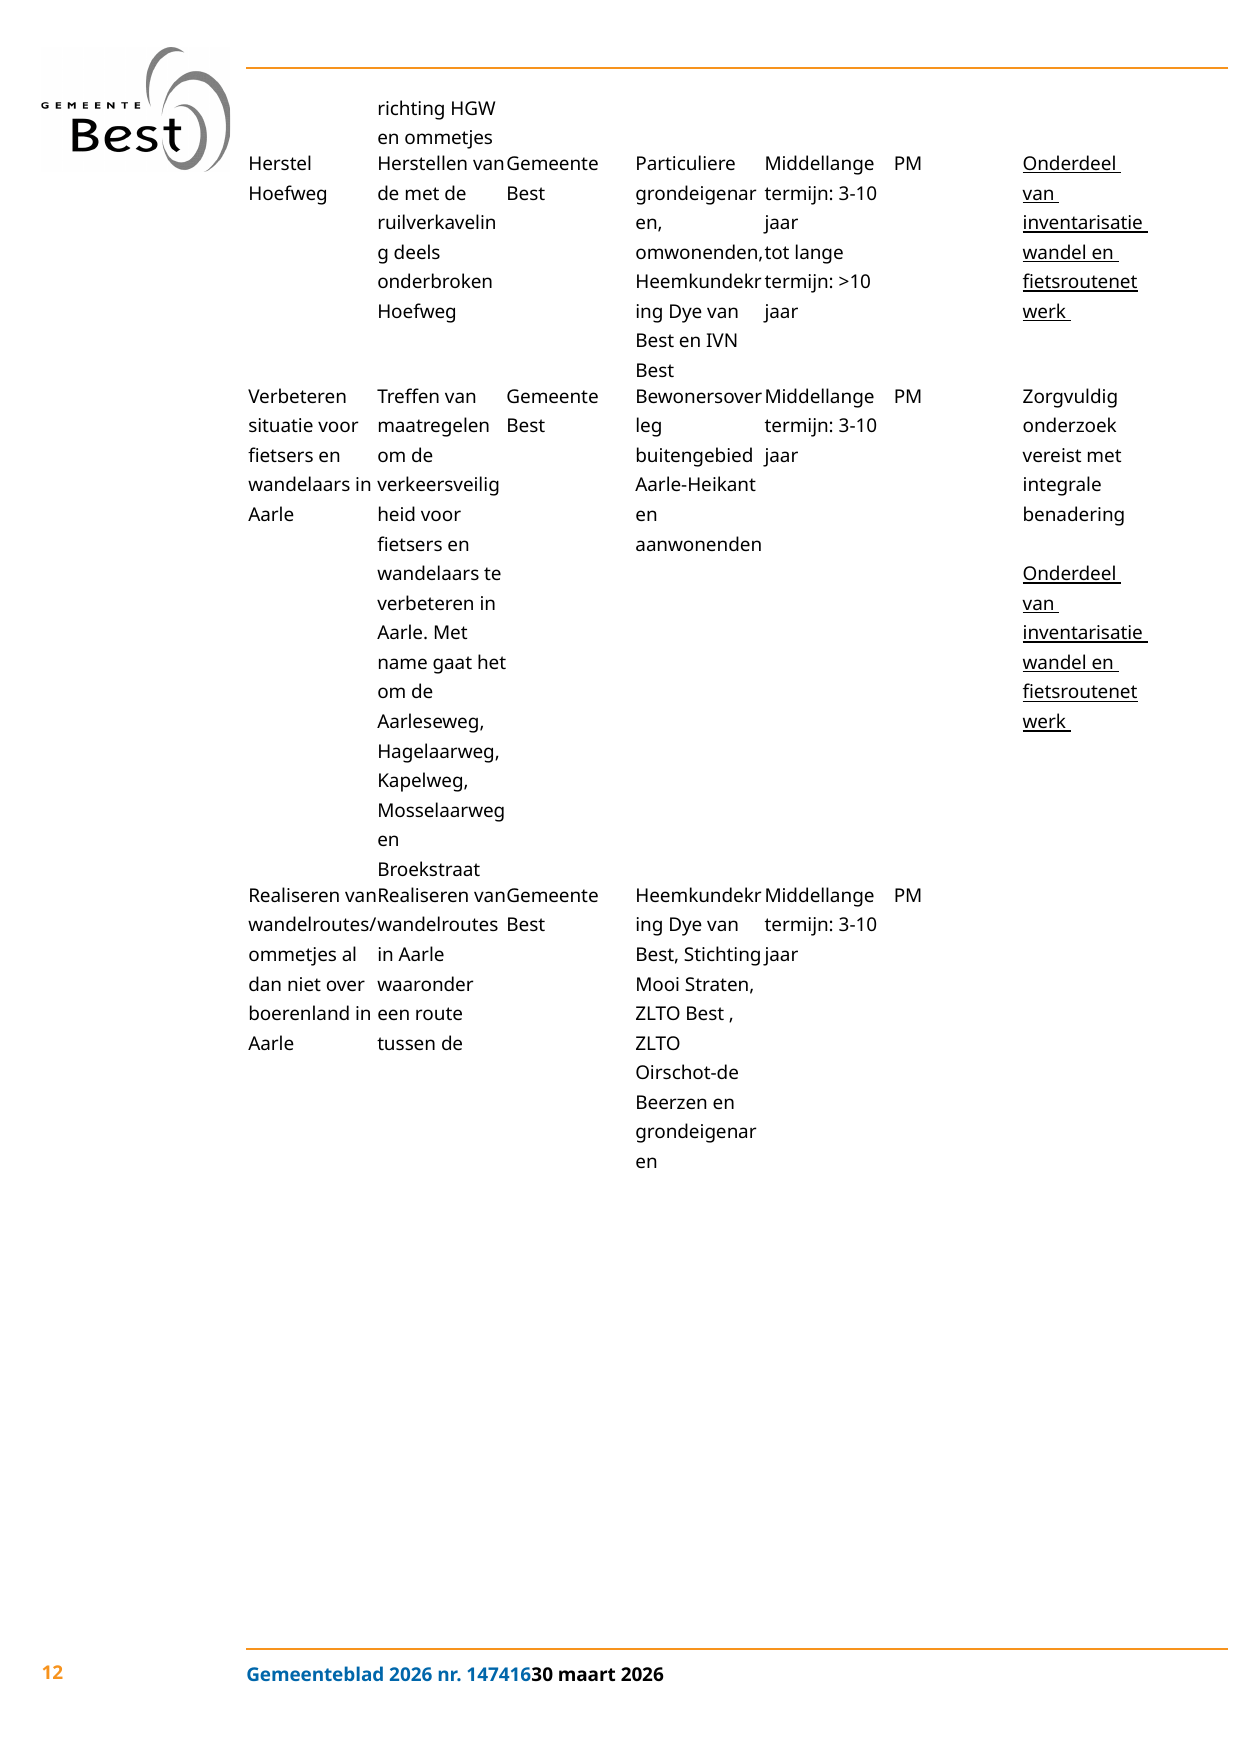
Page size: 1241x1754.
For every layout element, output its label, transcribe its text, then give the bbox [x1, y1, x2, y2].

table_cell Bewonersoverleg buitengebied Aarle-Heikant en aanwonenden [635, 383, 764, 882]
table_cell [635, 95, 764, 150]
table_cell [506, 95, 635, 150]
table_cell [894, 95, 1022, 150]
table_cell [248, 95, 377, 150]
table_cell [1023, 882, 1152, 1174]
table_cell Verbeteren situatie voor fietsers en wandelaars in Aarle [248, 383, 377, 882]
table_cell Treffen van maatregelen om de verkeersveiligheid voor fietsers en wandelaars te verbeteren in Aarle. Met name gaat het om de Aarleseweg, Hagelaarweg, Kapelweg, Mosselaarweg en Broekstraat [377, 383, 506, 882]
table_cell Onderdeel van inventarisatie wandel en fietsroutenetwerk [1023, 150, 1152, 383]
table_cell Zorgvuldig onderzoek vereist met integrale benadering Onderdeel van inventarisatie wandel en fietsroutenetwerk [1023, 383, 1152, 882]
table_cell Realiseren van wandelroutes in Aarle waaronder een route tussen de [377, 882, 506, 1174]
picture [41, 47, 231, 172]
table_cell Middellange termijn: 3-10 jaar [764, 882, 893, 1174]
table_cell Gemeente Best [506, 882, 635, 1174]
table_cell Particuliere grondeigenaren, omwonenden, Heemkundekring Dye van Best en IVN Best [635, 150, 764, 383]
table_cell [764, 95, 893, 150]
table_cell richting HGW en ommetjes [377, 95, 506, 150]
table_cell Gemeente Best [506, 150, 635, 383]
table_cell Middellange termijn: 3-10 jaar [764, 383, 893, 882]
table_cell Herstellen van de met de ruilverkaveling deels onderbroken Hoefweg [377, 150, 506, 383]
table_cell Gemeente Best [506, 383, 635, 882]
table_cell [1023, 95, 1152, 150]
table_cell PM [894, 882, 1022, 1174]
table_cell Middellange termijn: 3-10 jaar tot lange termijn: >10 jaar [764, 150, 893, 383]
table_cell Heemkundekring Dye van Best, Stichting Mooi Straten, ZLTO Best , ZLTO Oirschot-de Beerzen en grondeigenaren [635, 882, 764, 1174]
table_cell Realiseren van wandelroutes/ommetjes al dan niet over boerenland in Aarle [248, 882, 377, 1174]
table_cell Herstel Hoefweg [248, 150, 377, 383]
table_cell PM [894, 383, 1022, 882]
table_cell PM [894, 150, 1022, 383]
